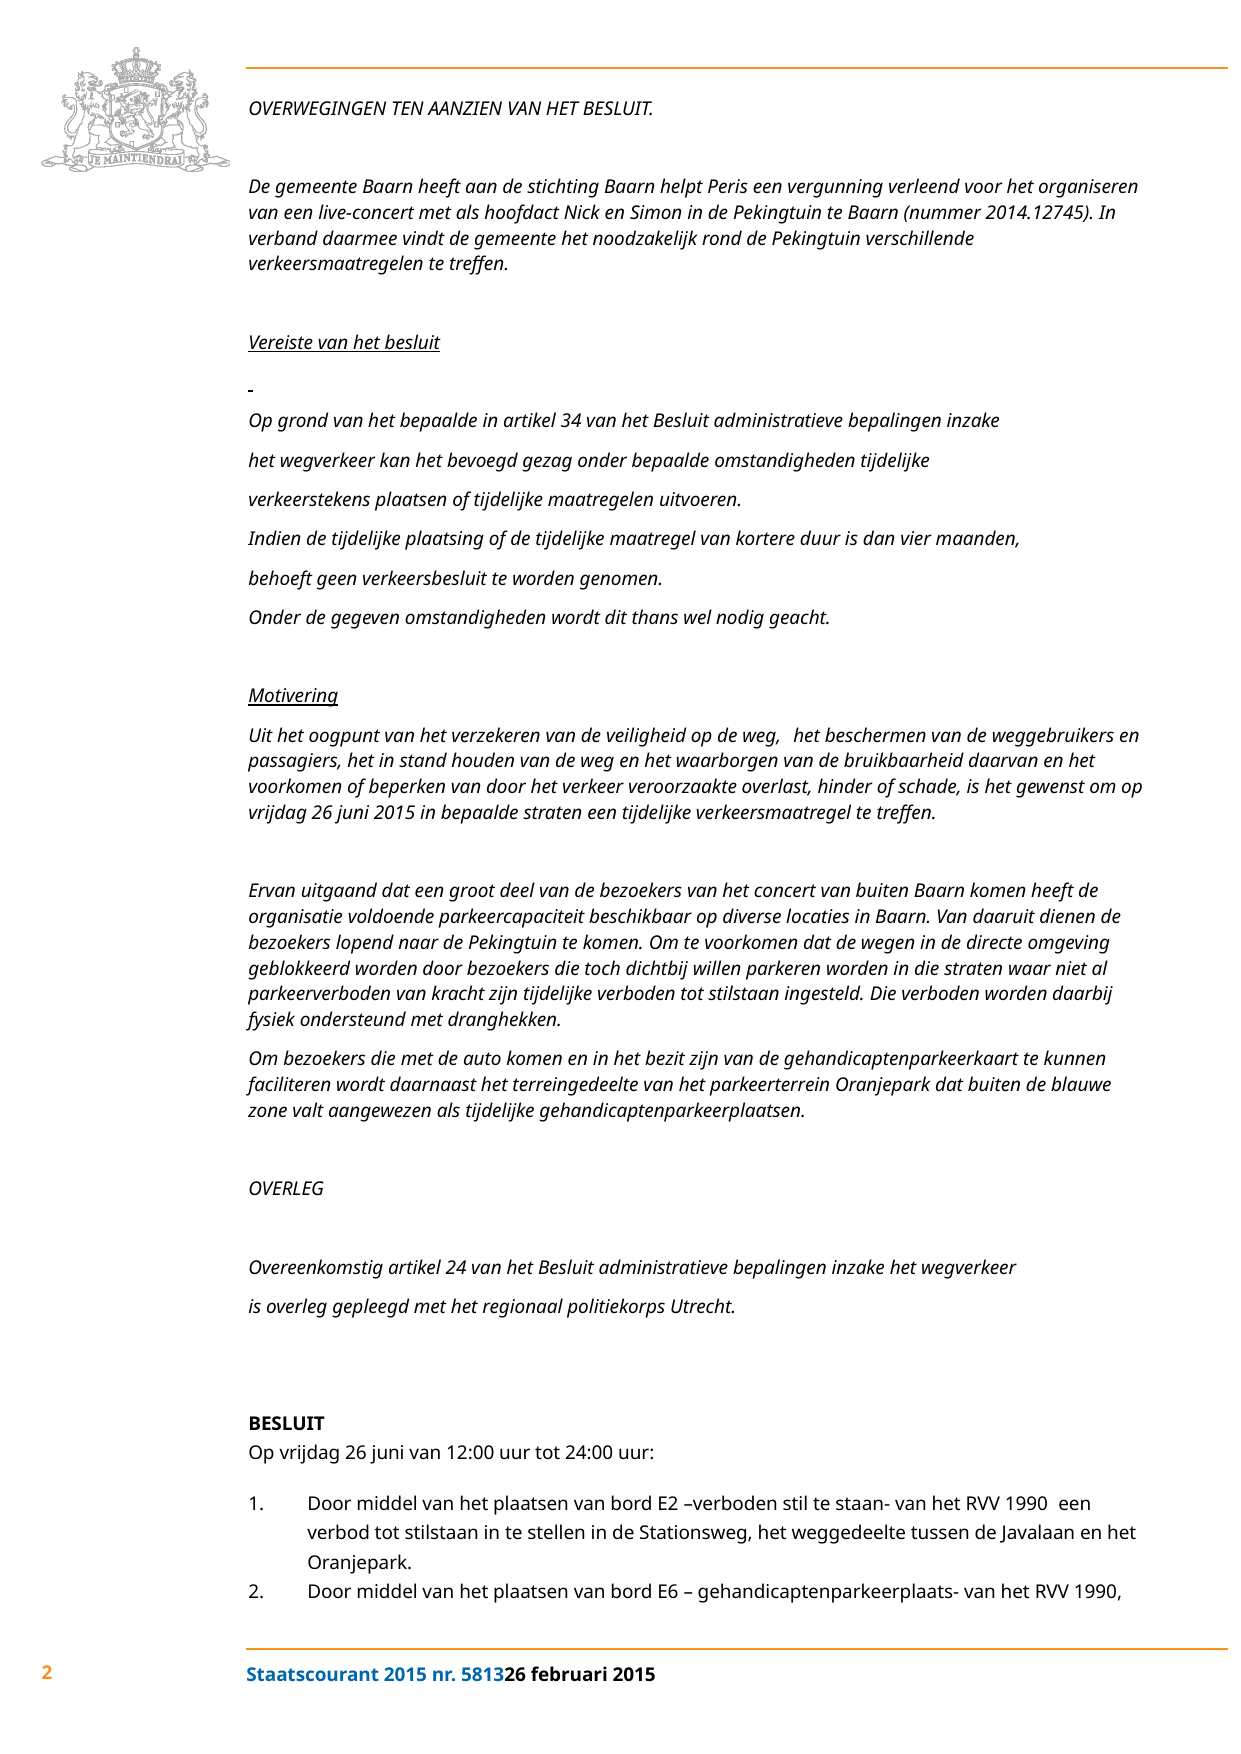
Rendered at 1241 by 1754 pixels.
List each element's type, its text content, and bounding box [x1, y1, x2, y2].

text Op vrijdag 26 juni van 12:00 uur tot 24:00 uur: [248, 1439, 1152, 1465]
picture [41, 47, 231, 172]
text De gemeente Baarn heeft aan de stichting Baarn helpt Peris een vergunning verleend voor het organiseren van een live-concert met als hoofdact Nick en Simon in de Pekingtuin te Baarn (nummer 2014.12745). In verband daarmee vindt de gemeente het noodzakelijk rond de Pekingtuin verschillende verkeersmaatregelen te treffen. [248, 173, 1152, 276]
text Indien de tijdelijke plaatsing of de tijdelijke maatregel van kortere duur is dan vier maanden, [248, 525, 1152, 551]
text Ervan uitgaand dat een groot deel van de bezoekers van het concert van buiten Baarn komen heeft de organisatie voldoende parkeercapaciteit beschikbaar op diverse locaties in Baarn. Van daaruit dienen de bezoekers lopend naar de Pekingtuin te komen. Om te voorkomen dat de wegen in de directe omgeving geblokkeerd worden door bezoekers die toch dichtbij willen parkeren worden in die straten waar niet al parkeerverboden van kracht zijn tijdelijke verboden tot stilstaan ingesteld. Die verboden worden daarbij fysiek ondersteund met dranghekken. [248, 877, 1152, 1032]
text verkeerstekens plaatsen of tijdelijke maatregelen uitvoeren. [248, 486, 1152, 512]
text het wegverkeer kan het bevoegd gezag onder bepaalde omstandigheden tijdelijke [248, 447, 1152, 473]
text is overleg gepleegd met het regionaal politiekorps Utrecht. [248, 1293, 1152, 1319]
text Onder de gegeven omstandigheden wordt dit thans wel nodig geacht. [248, 604, 1152, 630]
text Uit het oogpunt van het verzekeren van de veiligheid op de weg, het beschermen van de weggebruikers en passagiers, het in stand houden van de weg en het waarborgen van de bruikbaarheid daarvan en het voorkomen of beperken van door het verkeer veroorzaakte overlast, hinder of schade, is het gewenst om op vrijdag 26 juni 2015 in bepaalde straten een tijdelijke verkeersmaatregel te treffen. [248, 722, 1152, 825]
text OVERWEGINGEN TEN AANZIEN VAN HET BESLUIT. [248, 95, 1152, 121]
text Op grond van het bepaalde in artikel 34 van het Besluit administratieve bepalingen inzake [248, 408, 1152, 433]
text Om bezoekers die met de auto komen en in het bezit zijn van de gehandicaptenparkeerkaart te kunnen faciliteren wordt daarnaast het terreingedeelte van het parkeerterrein Oranjepark dat buiten de blauwe zone valt aangewezen als tijdelijke gehandicaptenparkeerplaatsen. [248, 1045, 1152, 1123]
text Overeenkomstig artikel 24 van het Besluit administratieve bepalingen inzake het wegverkeer [248, 1254, 1152, 1280]
text Vereiste van het besluit [248, 329, 1152, 355]
list Door middel van het plaatsen van bord E6 – gehandicaptenparkeerplaats- van het RVV 1990, [248, 1578, 1152, 1604]
text BESLUIT [248, 1410, 1152, 1435]
text behoeft geen verkeersbesluit te worden genomen. [248, 565, 1152, 590]
list Door middel van het plaatsen van bord E2 –verboden stil te staan- van het RVV 1990 een verbod tot stilstaan in te stellen in de Stationsweg, het weggedeelte tussen de Javalaan en het Oranjepark. [248, 1490, 1152, 1574]
text OVERLEG [248, 1175, 1152, 1201]
text Motivering [248, 682, 1152, 708]
